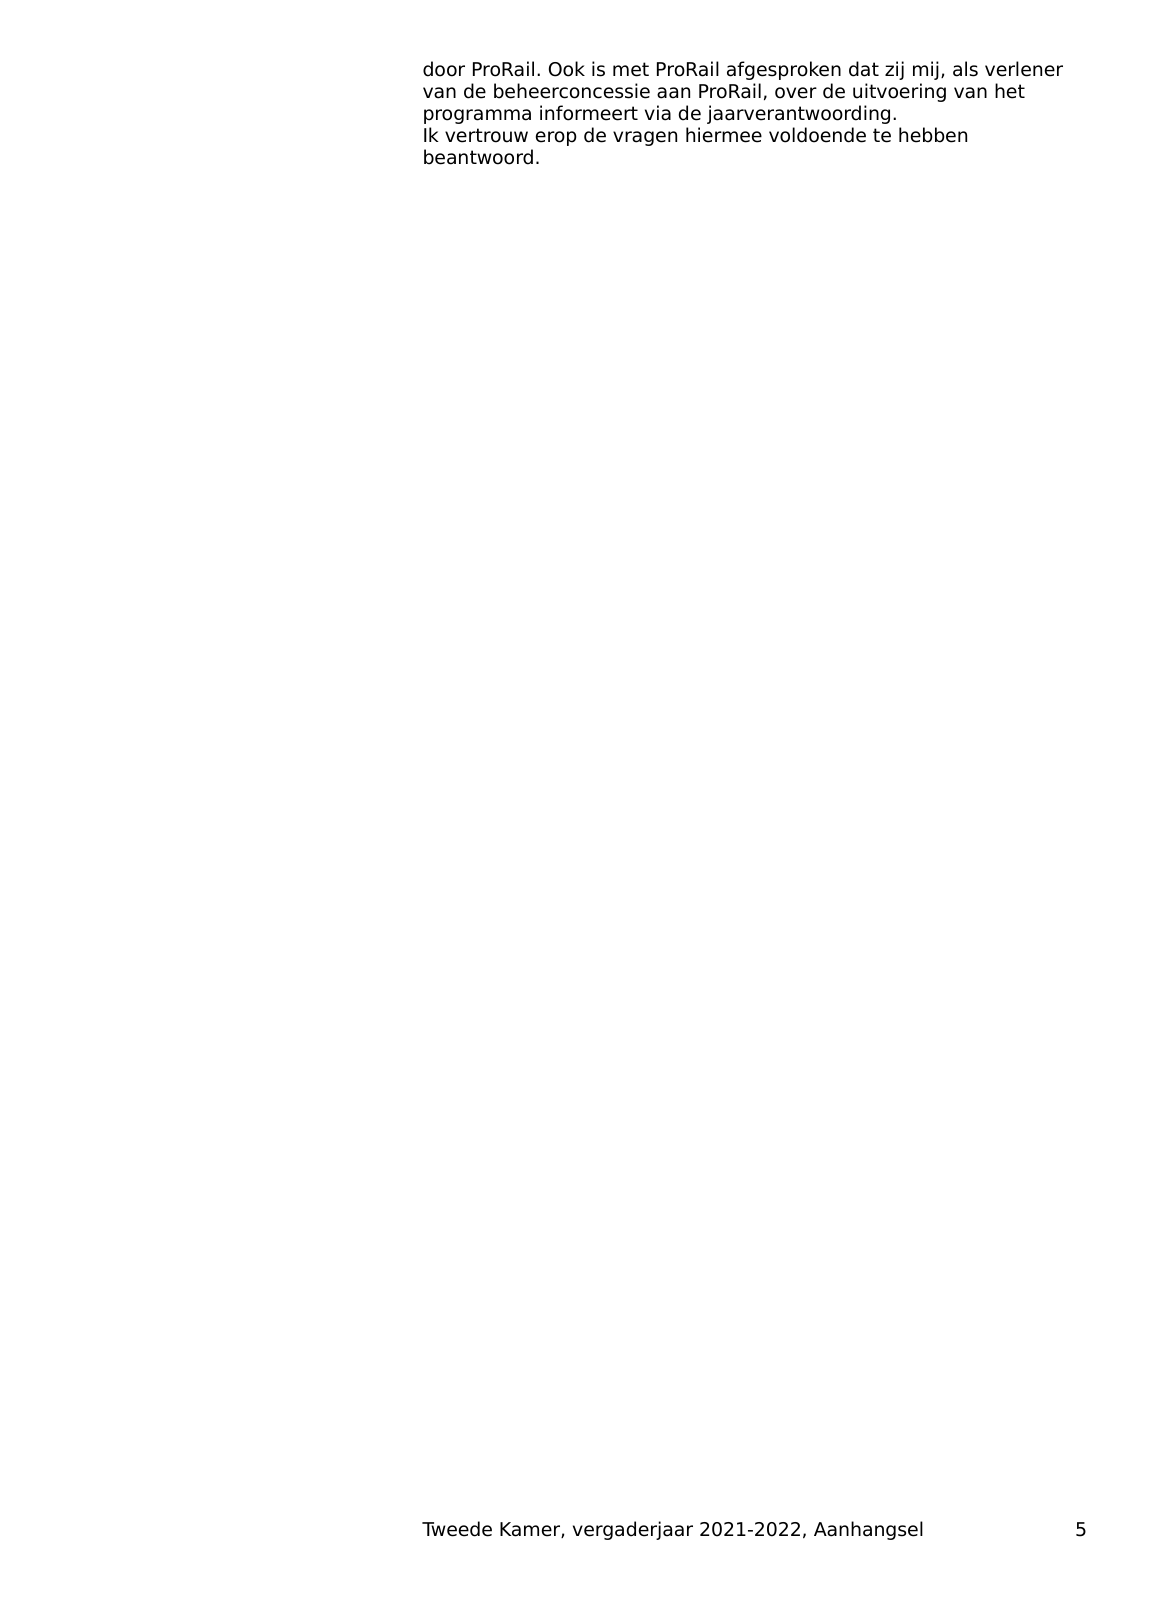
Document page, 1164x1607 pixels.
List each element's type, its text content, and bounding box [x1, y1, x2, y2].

text Ik vertrouw erop de vragen hiermee voldoende te hebben beantwoord. [422, 125, 1087, 169]
text door ProRail. Ook is met ProRail afgesproken dat zij mij, als verlener van de beheerconcessie aan ProRail, over de uitvoering van het programma informeert via de jaarverantwoording. [422, 59, 1087, 125]
